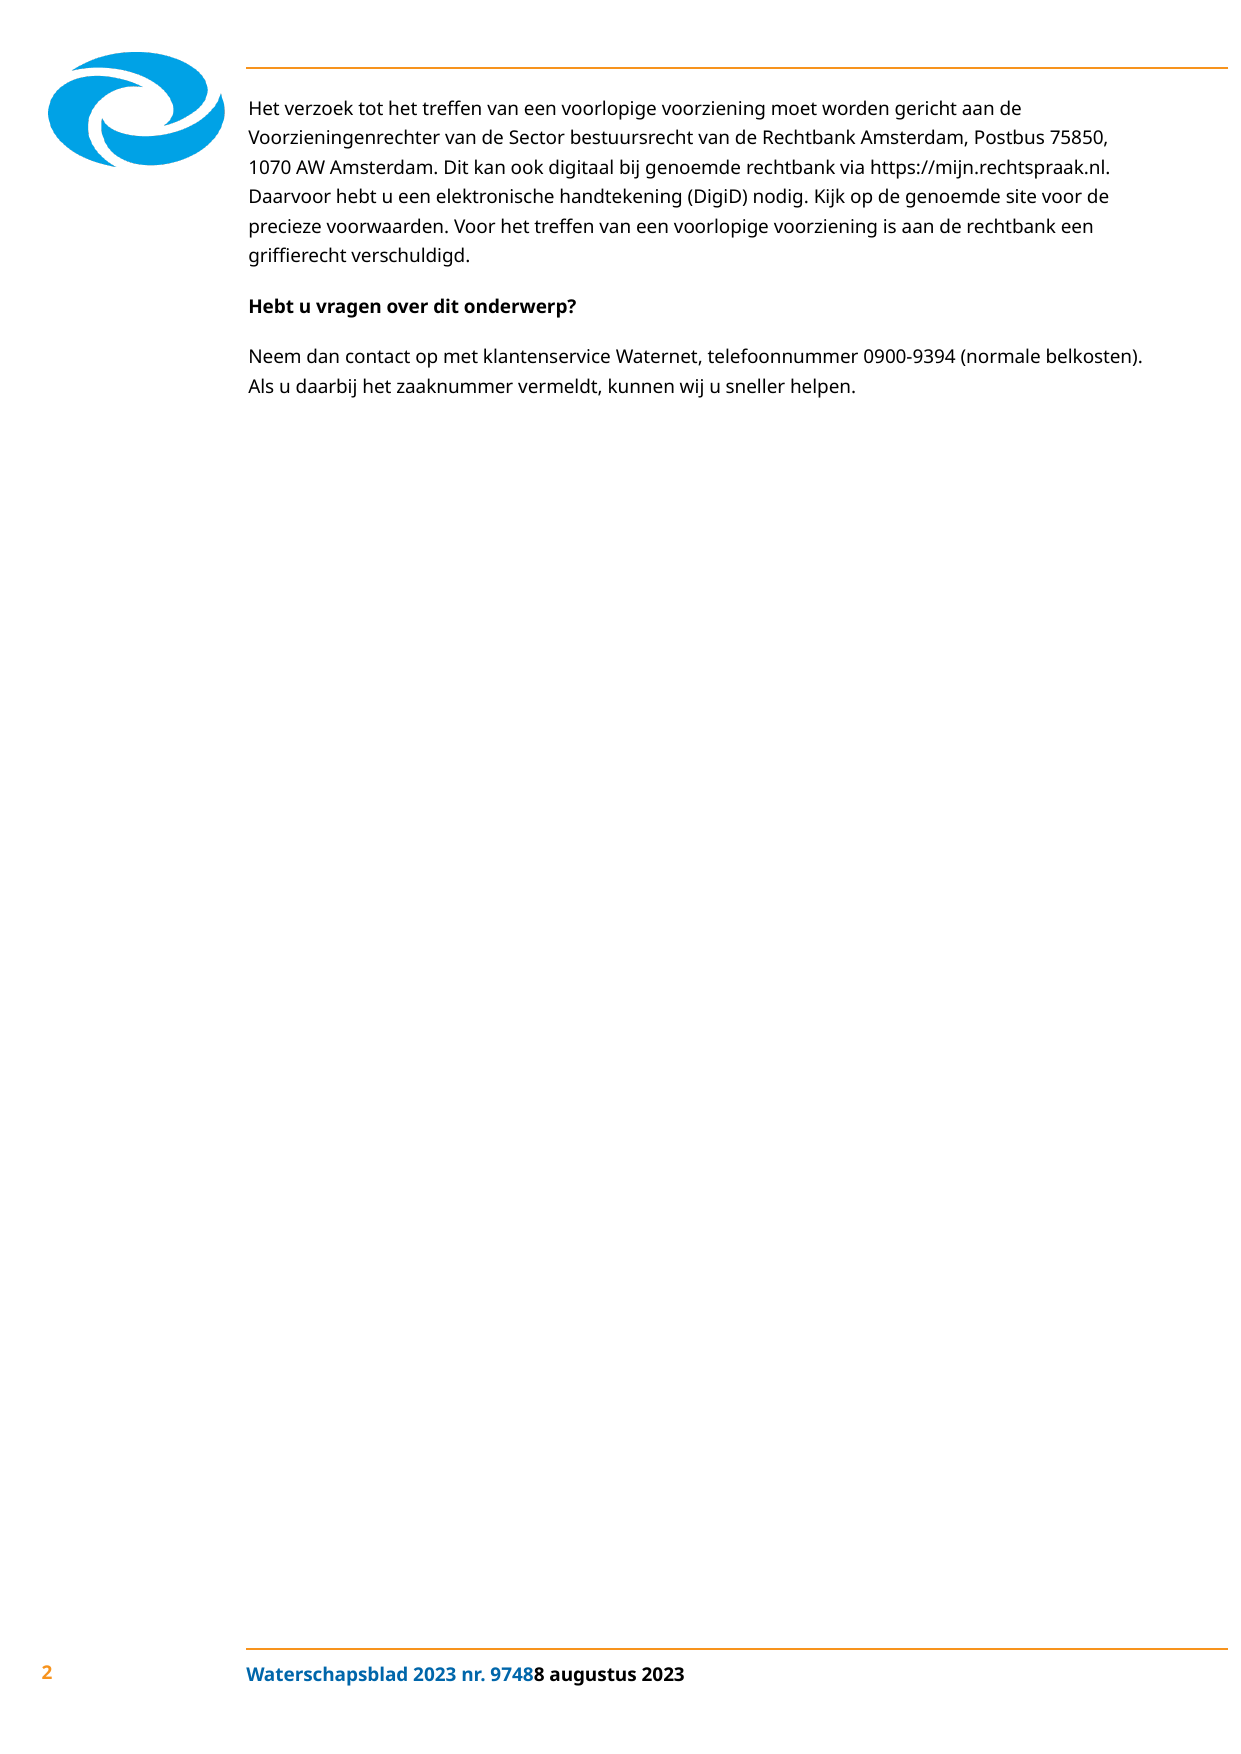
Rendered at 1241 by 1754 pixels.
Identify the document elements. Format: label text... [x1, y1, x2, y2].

picture [41, 47, 231, 172]
text Hebt u vragen over dit onderwerp? [248, 293, 1152, 319]
text Het verzoek tot het treffen van een voorlopige voorziening moet worden gericht aan de Voorzieningenrechter van de Sector bestuursrecht van de Rechtbank Amsterdam, Postbus 75850, 1070 AW Amsterdam. Dit kan ook digitaal bij genoemde rechtbank via https://mijn.rechtspraak.nl. Daarvoor hebt u een elektronische handtekening (DigiD) nodig. Kijk op de genoemde site voor de precieze voorwaarden. Voor het treffen van een voorlopige voorziening is aan de rechtbank een griffierecht verschuldigd. [248, 95, 1152, 268]
text Neem dan contact op met klantenservice Waternet, telefoonnummer 0900-9394 (normale belkosten). Als u daarbij het zaaknummer vermeldt, kunnen wij u sneller helpen. [248, 343, 1152, 399]
